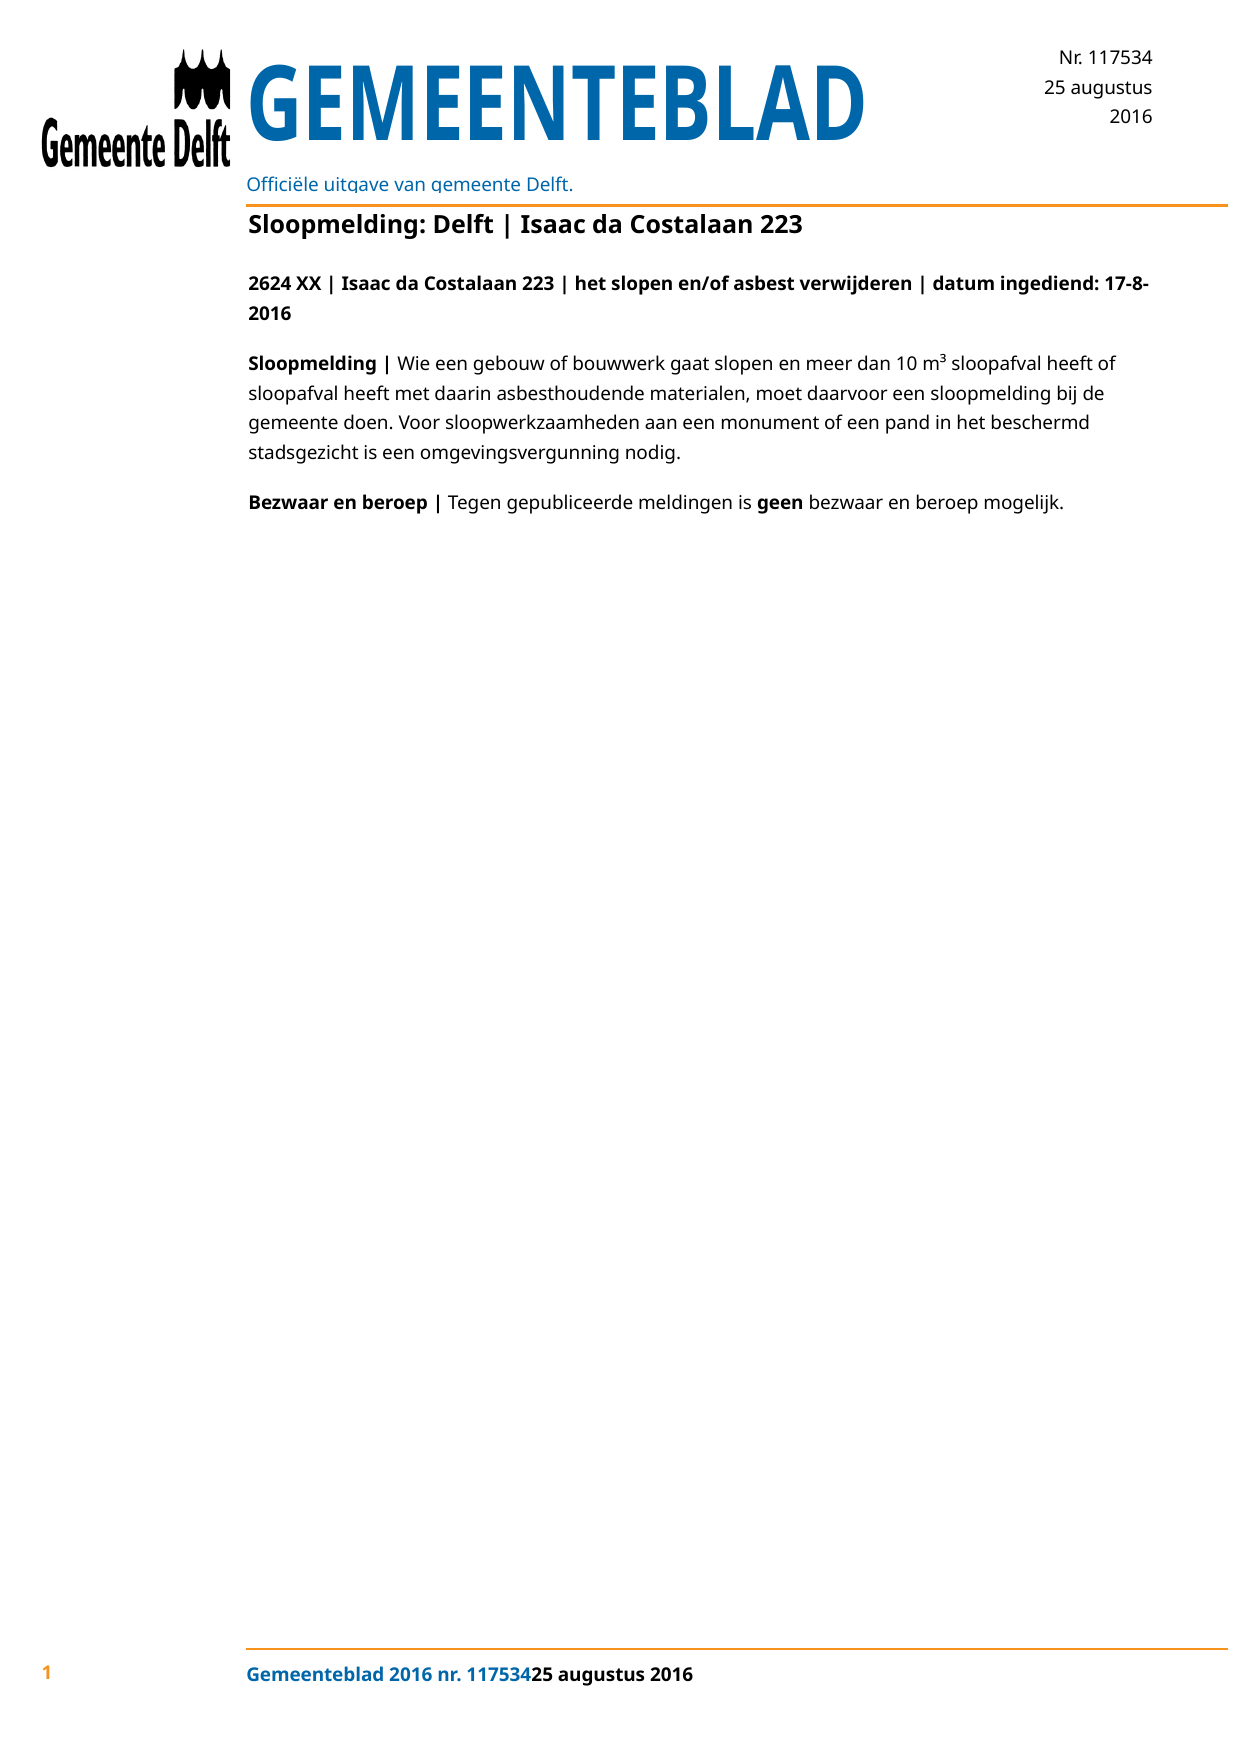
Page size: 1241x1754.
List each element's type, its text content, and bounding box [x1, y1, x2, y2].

text Sloopmelding: Delft | Isaac da Costalaan 223 [248, 207, 1152, 241]
text Bezwaar en beroep | Tegen gepubliceerde meldingen is geen bezwaar en beroep mogelijk. [248, 489, 1152, 515]
picture [41, 47, 231, 172]
text 2624 XX | Isaac da Costalaan 223 | het slopen en/of asbest verwijderen | datum ingediend: 17-8-2016 [248, 270, 1152, 326]
text Sloopmelding | Wie een gebouw of bouwwerk gaat slopen en meer dan 10 m³ sloopafval heeft of sloopafval heeft met daarin asbesthoudende materialen, moet daarvoor een sloopmelding bij de gemeente doen. Voor sloopwerkzaamheden aan een monument of een pand in het beschermd stadsgezicht is een omgevingsvergunning nodig. [248, 350, 1152, 465]
